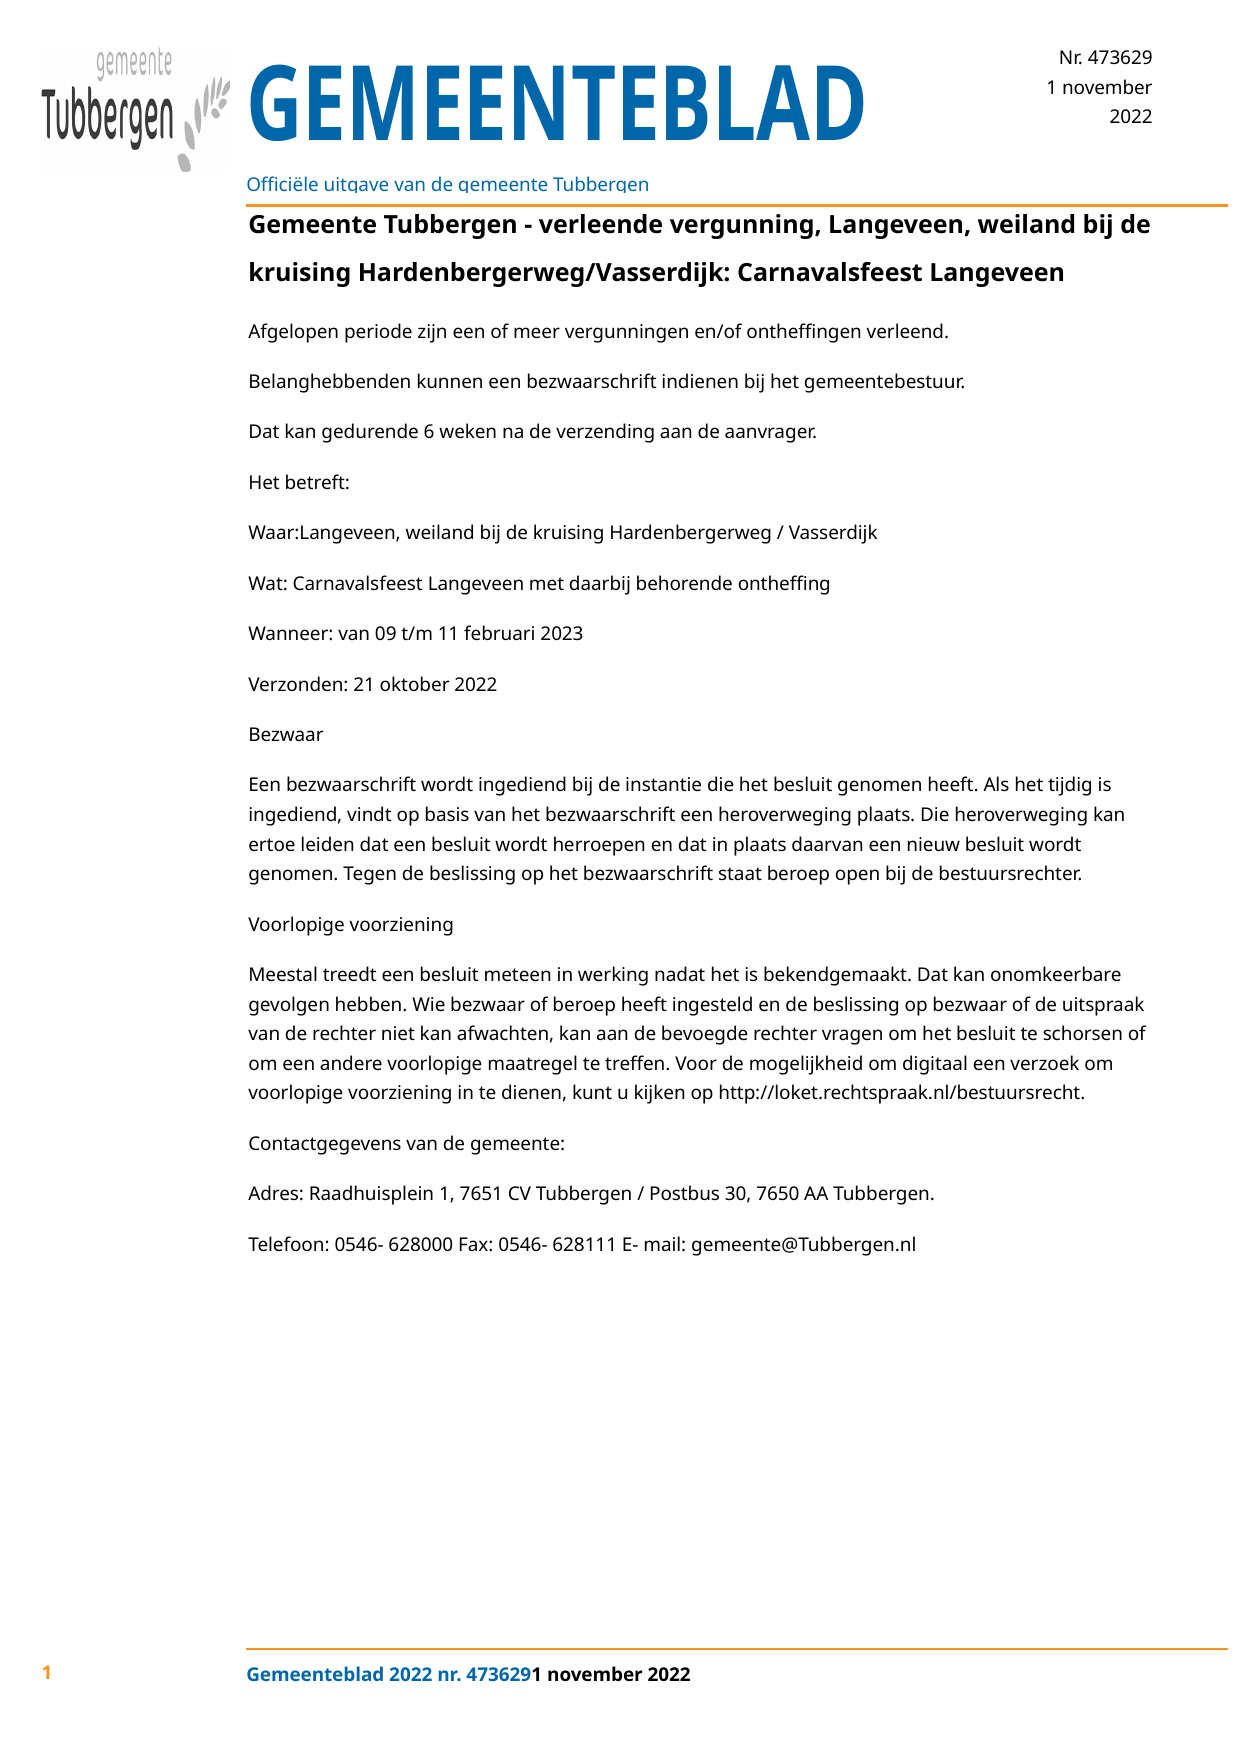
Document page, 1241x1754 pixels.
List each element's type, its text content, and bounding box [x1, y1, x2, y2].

text Meestal treedt een besluit meteen in werking nadat het is bekendgemaakt. Dat kan onomkeerbare gevolgen hebben. Wie bezwaar of beroep heeft ingesteld en de beslissing op bezwaar of de uitspraak van de rechter niet kan afwachten, kan aan de bevoegde rechter vragen om het besluit te schorsen of om een andere voorlopige maatregel te treffen. Voor de mogelijkheid om digitaal een verzoek om voorlopige voorziening in te dienen, kunt u kijken op http://loket.rechtspraak.nl/bestuursrecht. [248, 961, 1152, 1105]
text Voorlopige voorziening [248, 911, 1152, 937]
text Gemeente Tubbergen - verleende vergunning, Langeveen, weiland bij de kruising Hardenbergerweg/Vasserdijk: Carnavalsfeest Langeveen [248, 207, 1152, 288]
text Bezwaar [248, 721, 1152, 747]
text Wanneer: van 09 t/m 11 februari 2023 [248, 620, 1152, 646]
text Belanghebbenden kunnen een bezwaarschrift indienen bij het gemeentebestuur. [248, 368, 1152, 394]
picture [41, 47, 231, 172]
text Telefoon: 0546- 628000 Fax: 0546- 628111 E- mail: gemeente@Tubbergen.nl [248, 1231, 1152, 1257]
text Waar:Langeveen, weiland bij de kruising Hardenbergerweg / Vasserdijk [248, 519, 1152, 545]
text Dat kan gedurende 6 weken na de verzending aan de aanvrager. [248, 419, 1152, 444]
text Een bezwaarschrift wordt ingediend bij de instantie die het besluit genomen heeft. Als het tijdig is ingediend, vindt op basis van het bezwaarschrift een heroverweging plaats. Die heroverweging kan ertoe leiden dat een besluit wordt herroepen en dat in plaats daarvan een nieuw besluit wordt genomen. Tegen de beslissing op het bezwaarschrift staat beroep open bij de bestuursrechter. [248, 772, 1152, 886]
text Verzonden: 21 oktober 2022 [248, 671, 1152, 697]
text Afgelopen periode zijn een of meer vergunningen en/of ontheffingen verleend. [248, 318, 1152, 344]
text Contactgegevens van de gemeente: [248, 1130, 1152, 1156]
text Wat: Carnavalsfeest Langeveen met daarbij behorende ontheffing [248, 570, 1152, 596]
text Adres: Raadhuisplein 1, 7651 CV Tubbergen / Postbus 30, 7650 AA Tubbergen. [248, 1180, 1152, 1206]
text Het betreft: [248, 469, 1152, 495]
